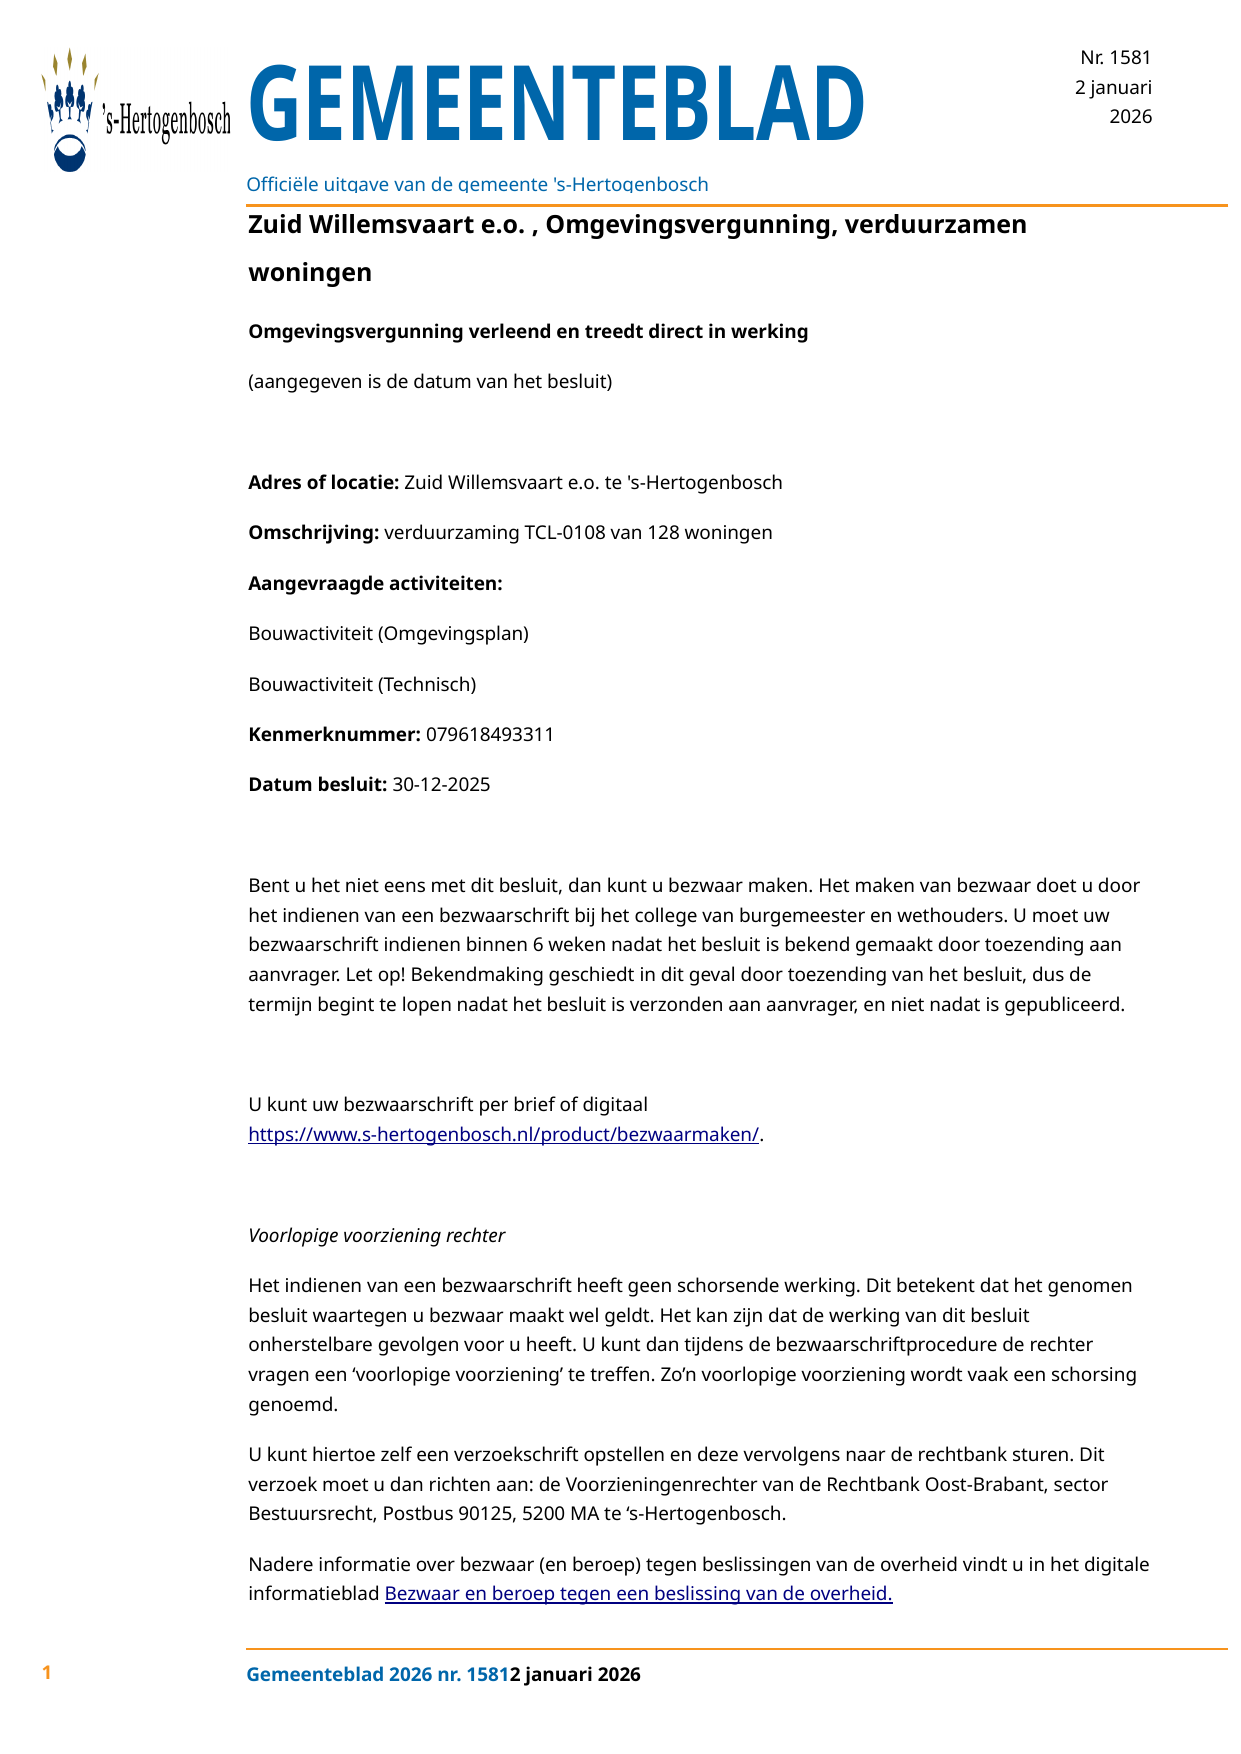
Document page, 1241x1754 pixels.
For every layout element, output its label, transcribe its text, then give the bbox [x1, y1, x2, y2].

text Het indienen van een bezwaarschrift heeft geen schorsende werking. Dit betekent dat het genomen besluit waartegen u bezwaar maakt wel geldt. Het kan zijn dat de werking van dit besluit onherstelbare gevolgen voor u heeft. U kunt dan tijdens de bezwaarschriftprocedure de rechter vragen een ‘voorlopige voorziening’ te treffen. Zo’n voorlopige voorziening wordt vaak een schorsing genoemd. [248, 1272, 1152, 1417]
text Voorlopige voorziening rechter [248, 1222, 1152, 1248]
text Kenmerknummer: 079618493311 [248, 721, 1152, 747]
text Bouwactiviteit (Omgevingsplan) [248, 620, 1152, 646]
text Datum besluit: 30-12-2025 [248, 772, 1152, 797]
text Aangevraagde activiteiten: [248, 570, 1152, 596]
text (aangegeven is de datum van het besluit) [248, 368, 1152, 394]
text Nadere informatie over bezwaar (en beroep) tegen beslissingen van de overheid vindt u in het digitale informatieblad Bezwaar en beroep tegen een beslissing van de overheid. [248, 1551, 1152, 1606]
text Zuid Willemsvaart e.o. , Omgevingsvergunning, verduurzamen woningen [248, 207, 1152, 288]
text Omgevingsvergunning verleend en treedt direct in werking [248, 318, 1152, 344]
picture [41, 47, 231, 172]
text Adres of locatie: Zuid Willemsvaart e.o. te 's-Hertogenbosch [248, 469, 1152, 495]
text Omschrijving: verduurzaming TCL-0108 van 128 woningen [248, 519, 1152, 545]
text Bent u het niet eens met dit besluit, dan kunt u bezwaar maken. Het maken van bezwaar doet u door het indienen van een bezwaarschrift bij het college van burgemeester en wethouders. U moet uw bezwaarschrift indienen binnen 6 weken nadat het besluit is bekend gemaakt door toezending aan aanvrager. Let op! Bekendmaking geschiedt in dit geval door toezending van het besluit, dus de termijn begint te lopen nadat het besluit is verzonden aan aanvrager, en niet nadat is gepubliceerd. [248, 872, 1152, 1017]
text U kunt uw bezwaarschrift per brief of digitaal https://www.s-hertogenbosch.nl/product/bezwaarmaken/. [248, 1092, 1152, 1147]
text Bouwactiviteit (Technisch) [248, 671, 1152, 697]
text U kunt hiertoe zelf een verzoekschrift opstellen en deze vervolgens naar de rechtbank sturen. Dit verzoek moet u dan richten aan: de Voorzieningenrechter van de Rechtbank Oost-Brabant, sector Bestuursrecht, Postbus 90125, 5200 MA te ‘s-Hertogenbosch. [248, 1441, 1152, 1526]
